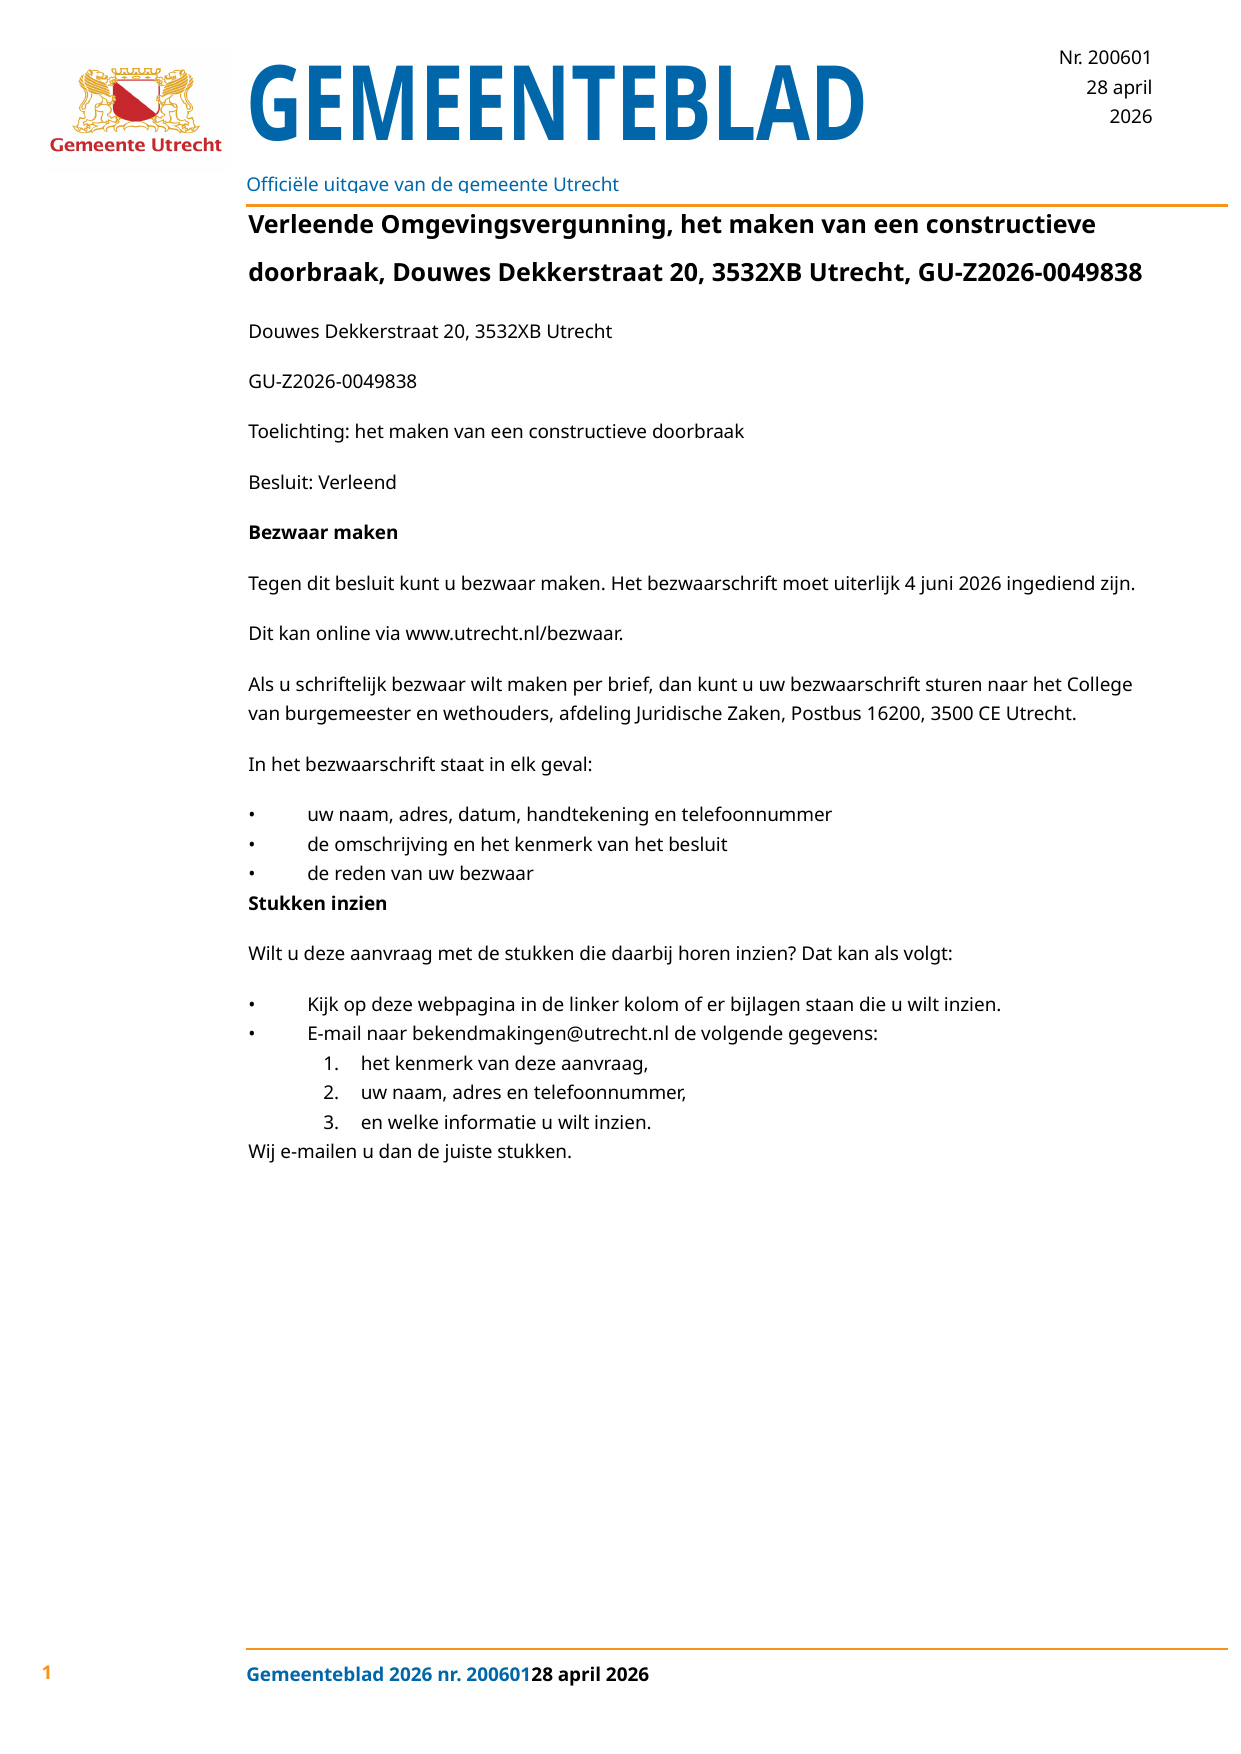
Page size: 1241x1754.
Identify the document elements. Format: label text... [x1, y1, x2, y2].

text Verleende Omgevingsvergunning, het maken van een constructieve doorbraak, Douwes Dekkerstraat 20, 3532XB Utrecht, GU-Z2026-0049838 [248, 207, 1152, 288]
list het kenmerk van deze aanvraag, [323, 1050, 1152, 1076]
text Wij e-mailen u dan de juiste stukken. [248, 1139, 1152, 1164]
picture [41, 47, 231, 172]
list de reden van uw bezwaar [248, 860, 1152, 886]
list uw naam, adres en telefoonnummer, [323, 1079, 1152, 1105]
text Besluit: Verleend [248, 469, 1152, 495]
list Kijk op deze webpagina in de linker kolom of er bijlagen staan die u wilt inzien. [248, 991, 1152, 1017]
list E-mail naar bekendmakingen@utrecht.nl de volgende gegevens: [248, 1020, 1152, 1046]
text GU-Z2026-0049838 [248, 368, 1152, 394]
list de omschrijving en het kenmerk van het besluit [248, 831, 1152, 857]
text Douwes Dekkerstraat 20, 3532XB Utrecht [248, 318, 1152, 344]
text Wilt u deze aanvraag met de stukken die daarbij horen inzien? Dat kan als volgt: [248, 940, 1152, 966]
text Bezwaar maken [248, 519, 1152, 545]
text Stukken inzien [248, 890, 1152, 916]
text In het bezwaarschrift staat in elk geval: [248, 751, 1152, 777]
list uw naam, adres, datum, handtekening en telefoonnummer [248, 801, 1152, 827]
list en welke informatie u wilt inzien. [323, 1109, 1152, 1135]
text Tegen dit besluit kunt u bezwaar maken. Het bezwaarschrift moet uiterlijk 4 juni 2026 ingediend zijn. [248, 570, 1152, 596]
text Toelichting: het maken van een constructieve doorbraak [248, 419, 1152, 444]
text Als u schriftelijk bezwaar wilt maken per brief, dan kunt u uw bezwaarschrift sturen naar het College van burgemeester en wethouders, afdeling Juridische Zaken, Postbus 16200, 3500 CE Utrecht. [248, 671, 1152, 726]
text Dit kan online via www.utrecht.nl/bezwaar. [248, 620, 1152, 646]
